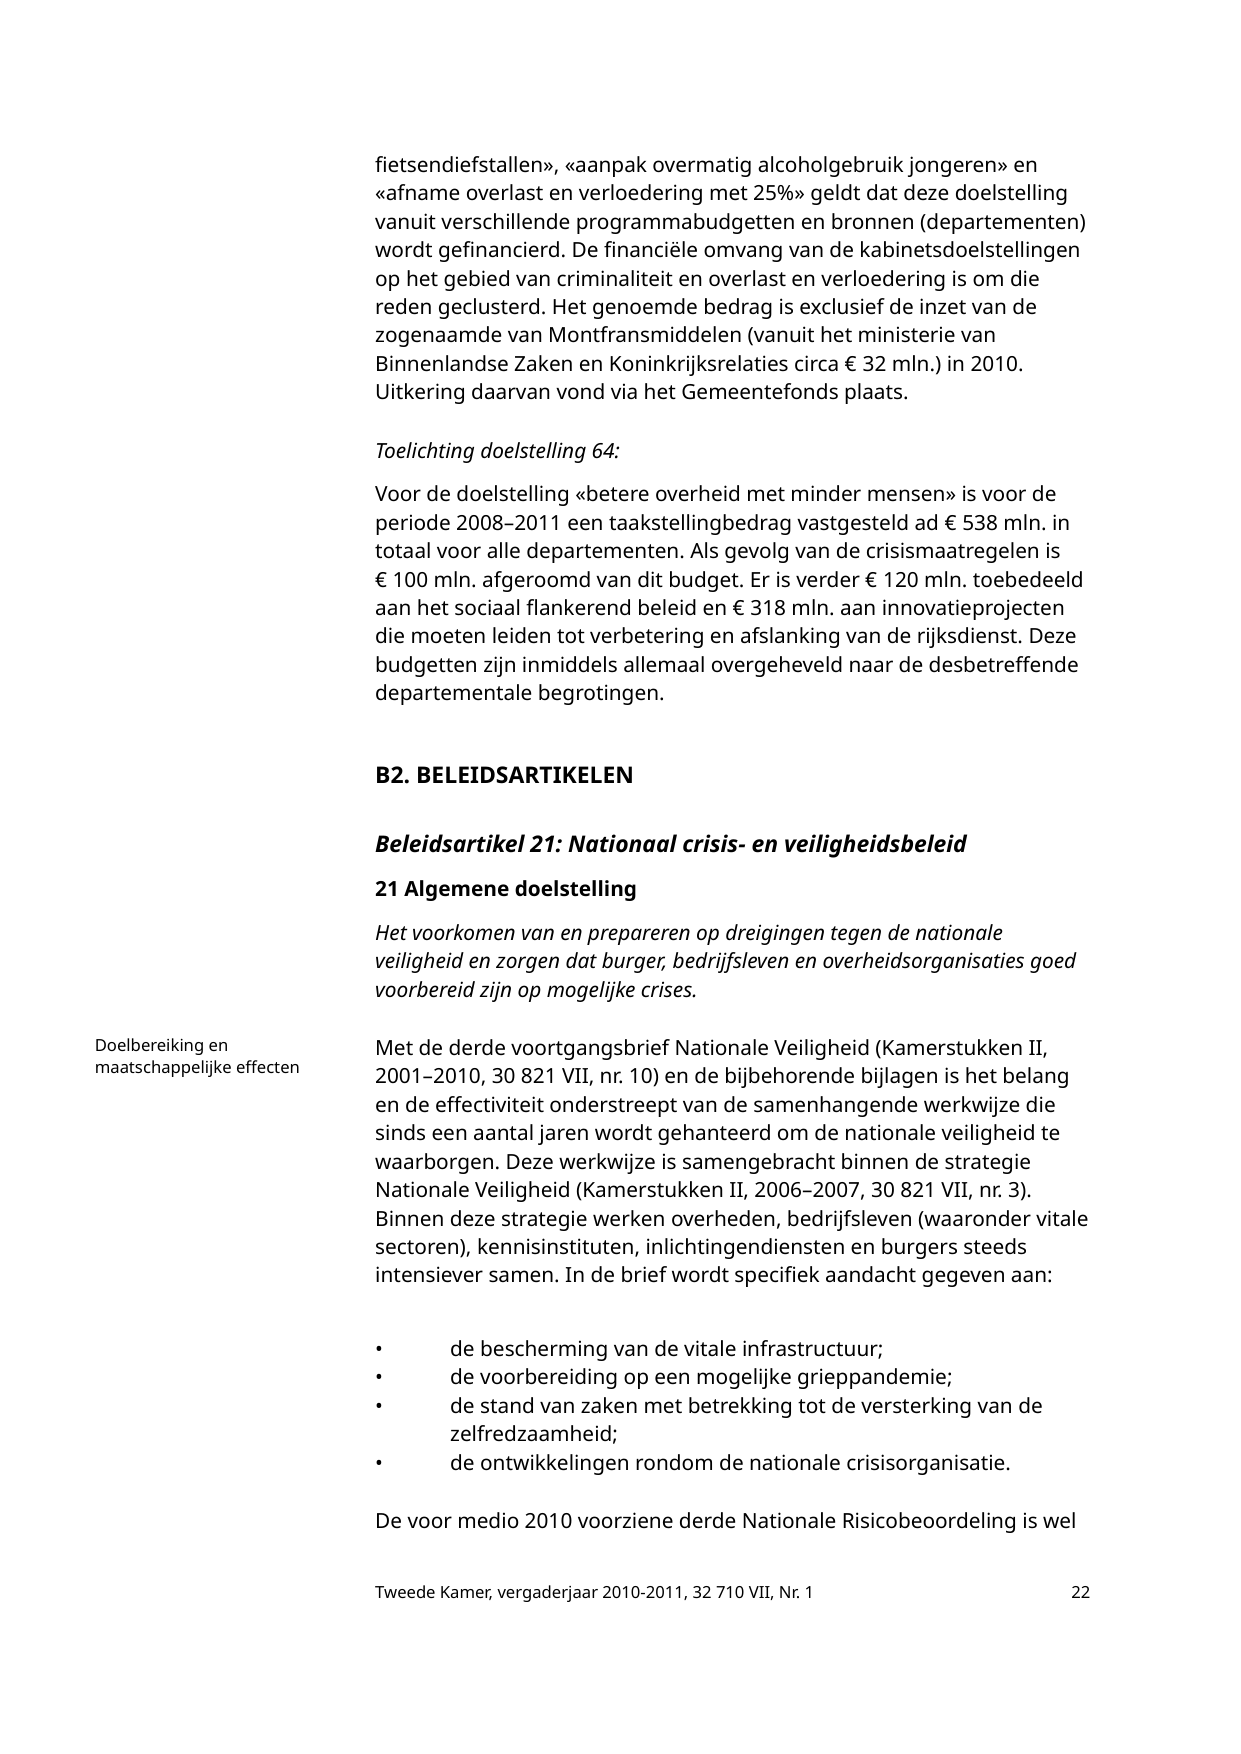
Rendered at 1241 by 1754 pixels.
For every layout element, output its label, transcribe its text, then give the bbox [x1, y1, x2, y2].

text Toelichting doelstelling 64: [375, 436, 1090, 464]
text 21 Algemene doelstelling [375, 874, 1090, 903]
text Voor de doelstelling «betere overheid met minder mensen» is voor de periode 2008–2011 een taakstellingbedrag vastgesteld ad € 538 mln. in totaal voor alle departementen. Als gevolg van de crisismaatregelen is € 100 mln. afgeroomd van dit budget. Er is verder € 120 mln. toebedeeld aan het sociaal flankerend beleid en € 318 mln. aan innovatieprojecten die moeten leiden tot verbetering en afslanking van de rijksdienst. Deze budgetten zijn inmiddels allemaal overgeheveld naar de desbetreffende departementale begrotingen. [375, 479, 1090, 707]
list de stand van zaken met betrekking tot de versterking van de zelfredzaamheid; [375, 1391, 1090, 1448]
list de voorbereiding op een mogelijke grieppandemie; [375, 1362, 1090, 1391]
subtitle B2. BELEIDSARTIKELEN [375, 759, 1090, 791]
subtitle Beleidsartikel 21: Nationaal crisis- en veiligheidsbeleid [375, 828, 1090, 859]
text Doelbereiking en maatschappelijke effecten [94, 1033, 328, 1078]
text Het voorkomen van en prepareren op dreigingen tegen de nationale veiligheid en zorgen dat burger, bedrijfsleven en overheidsorganisaties goed voorbereid zijn op mogelijke crises. [375, 918, 1090, 1003]
list de ontwikkelingen rondom de nationale crisisorganisatie. [375, 1448, 1090, 1476]
text fietsendiefstallen», «aanpak overmatig alcoholgebruik jongeren» en «afname overlast en verloedering met 25%» geldt dat deze doelstelling vanuit verschillende programmabudgetten en bronnen (departementen) wordt gefinancierd. De financiële omvang van de kabinetsdoelstellingen op het gebied van criminaliteit en overlast en verloedering is om die reden geclusterd. Het genoemde bedrag is exclusief de inzet van de zogenaamde van Montfransmiddelen (vanuit het ministerie van Binnenlandse Zaken en Koninkrijksrelaties circa € 32 mln.) in 2010. Uitkering daarvan vond via het Gemeentefonds plaats. [375, 150, 1090, 406]
text De voor medio 2010 voorziene derde Nationale Risicobeoordeling is wel [375, 1506, 1090, 1535]
list de bescherming van de vitale infrastructuur; [375, 1334, 1090, 1362]
text Met de derde voortgangsbrief Nationale Veiligheid (Kamerstukken II, 2001–2010, 30 821 VII, nr. 10) en de bijbehorende bijlagen is het belang en de effectiviteit onderstreept van de samenhangende werkwijze die sinds een aantal jaren wordt gehanteerd om de nationale veiligheid te waarborgen. Deze werkwijze is samengebracht binnen de strategie Nationale Veiligheid (Kamerstukken II, 2006–2007, 30 821 VII, nr. 3). Binnen deze strategie werken overheden, bedrijfsleven (waaronder vitale sectoren), kennisinstituten, inlichtingendiensten en burgers steeds intensiever samen. In de brief wordt specifiek aandacht gegeven aan: [375, 1033, 1090, 1289]
